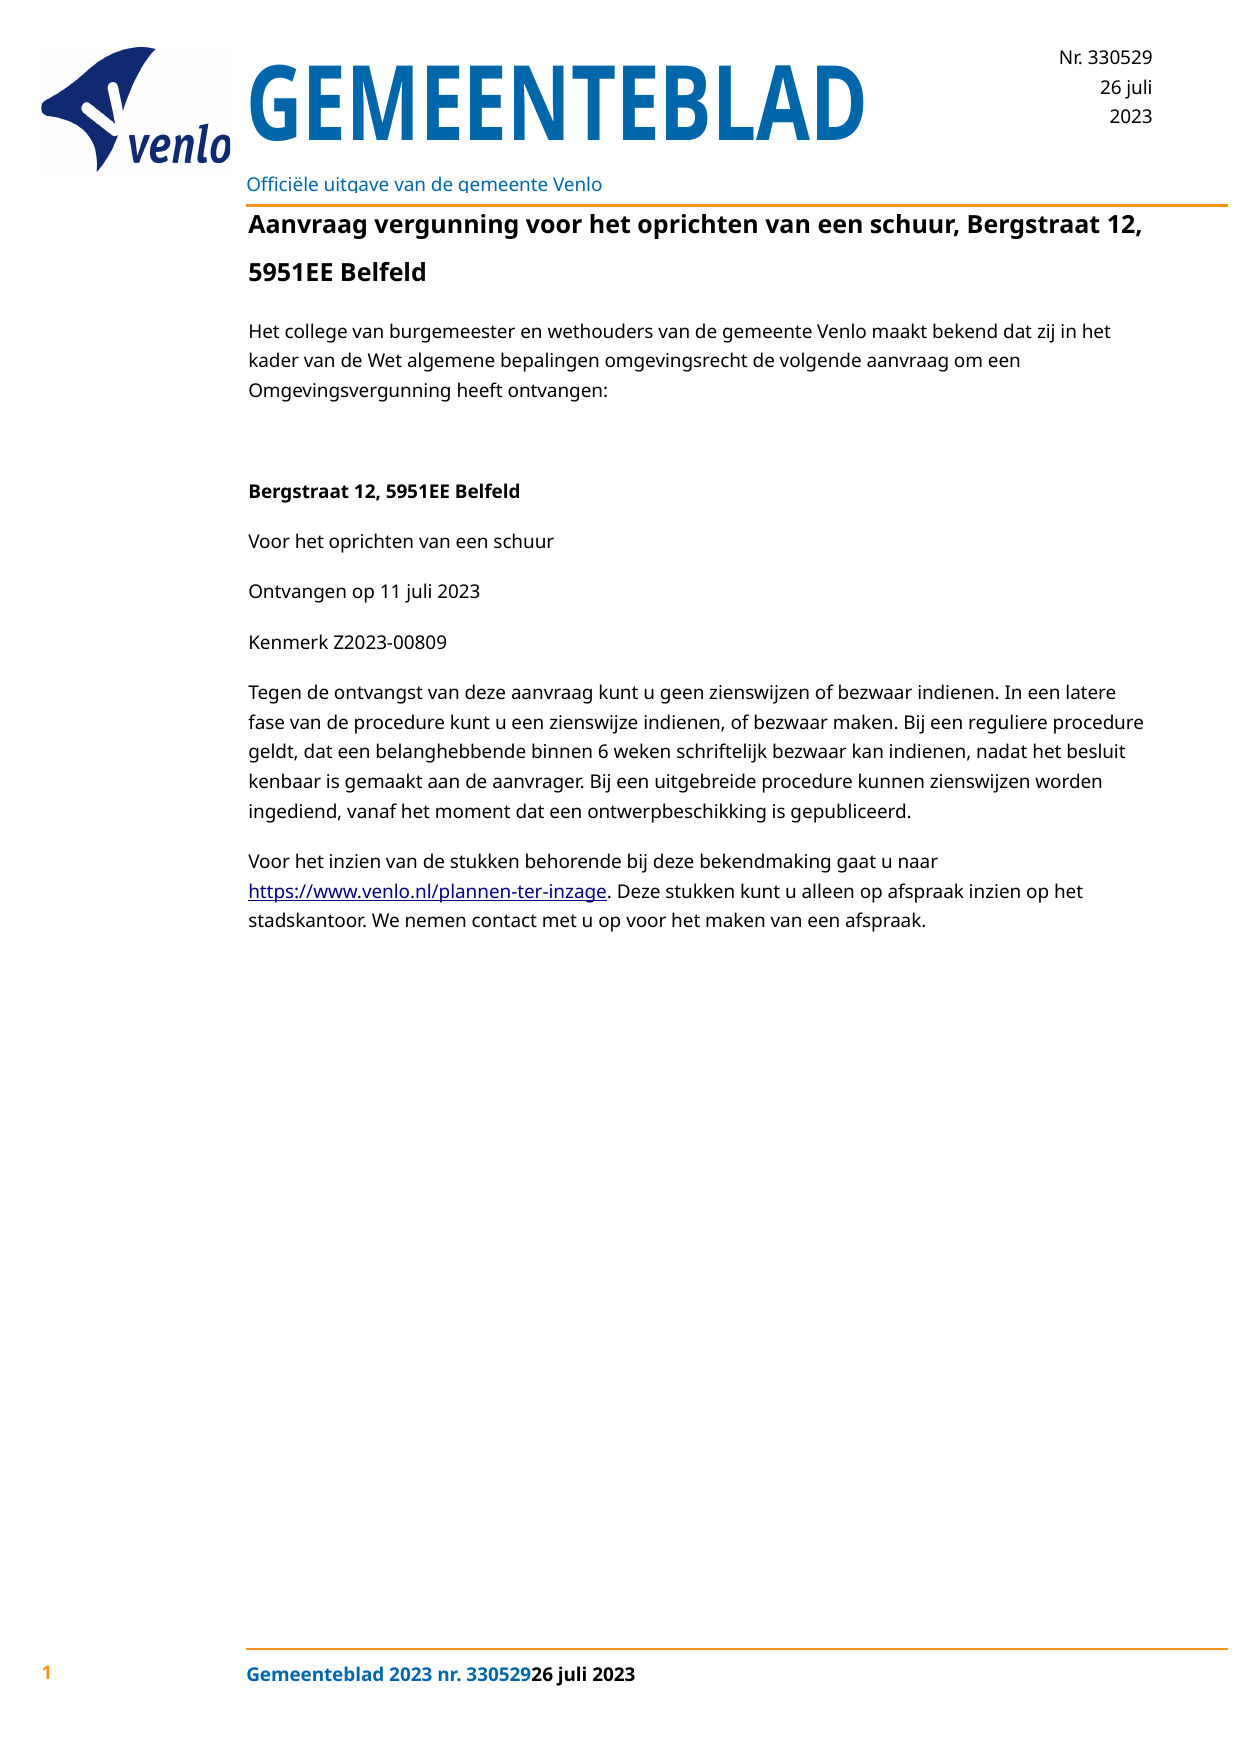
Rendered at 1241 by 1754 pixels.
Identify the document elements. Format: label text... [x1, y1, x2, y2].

picture [41, 47, 231, 172]
text Kenmerk Z2023-00809 [248, 629, 1152, 655]
text Bergstraat 12, 5951EE Belfeld [248, 478, 1152, 504]
text Het college van burgemeester en wethouders van de gemeente Venlo maakt bekend dat zij in het kader van de Wet algemene bepalingen omgevingsrecht de volgende aanvraag om een Omgevingsvergunning heeft ontvangen: [248, 318, 1152, 403]
text Voor het inzien van de stukken behorende bij deze bekendmaking gaat u naar https://www.venlo.nl/plannen-ter-inzage. Deze stukken kunt u alleen op afspraak inzien op het stadskantoor. We nemen contact met u op voor het maken van een afspraak. [248, 848, 1152, 933]
text Voor het oprichten van een schuur [248, 528, 1152, 554]
text Aanvraag vergunning voor het oprichten van een schuur, Bergstraat 12, 5951EE Belfeld [248, 207, 1152, 288]
text Tegen de ontvangst van deze aanvraag kunt u geen zienswijzen of bezwaar indienen. In een latere fase van de procedure kunt u een zienswijze indienen, of bezwaar maken. Bij een reguliere procedure geldt, dat een belanghebbende binnen 6 weken schriftelijk bezwaar kan indienen, nadat het besluit kenbaar is gemaakt aan de aanvrager. Bij een uitgebreide procedure kunnen zienswijzen worden ingediend, vanaf het moment dat een ontwerpbeschikking is gepubliceerd. [248, 679, 1152, 824]
text Ontvangen op 11 juli 2023 [248, 579, 1152, 604]
